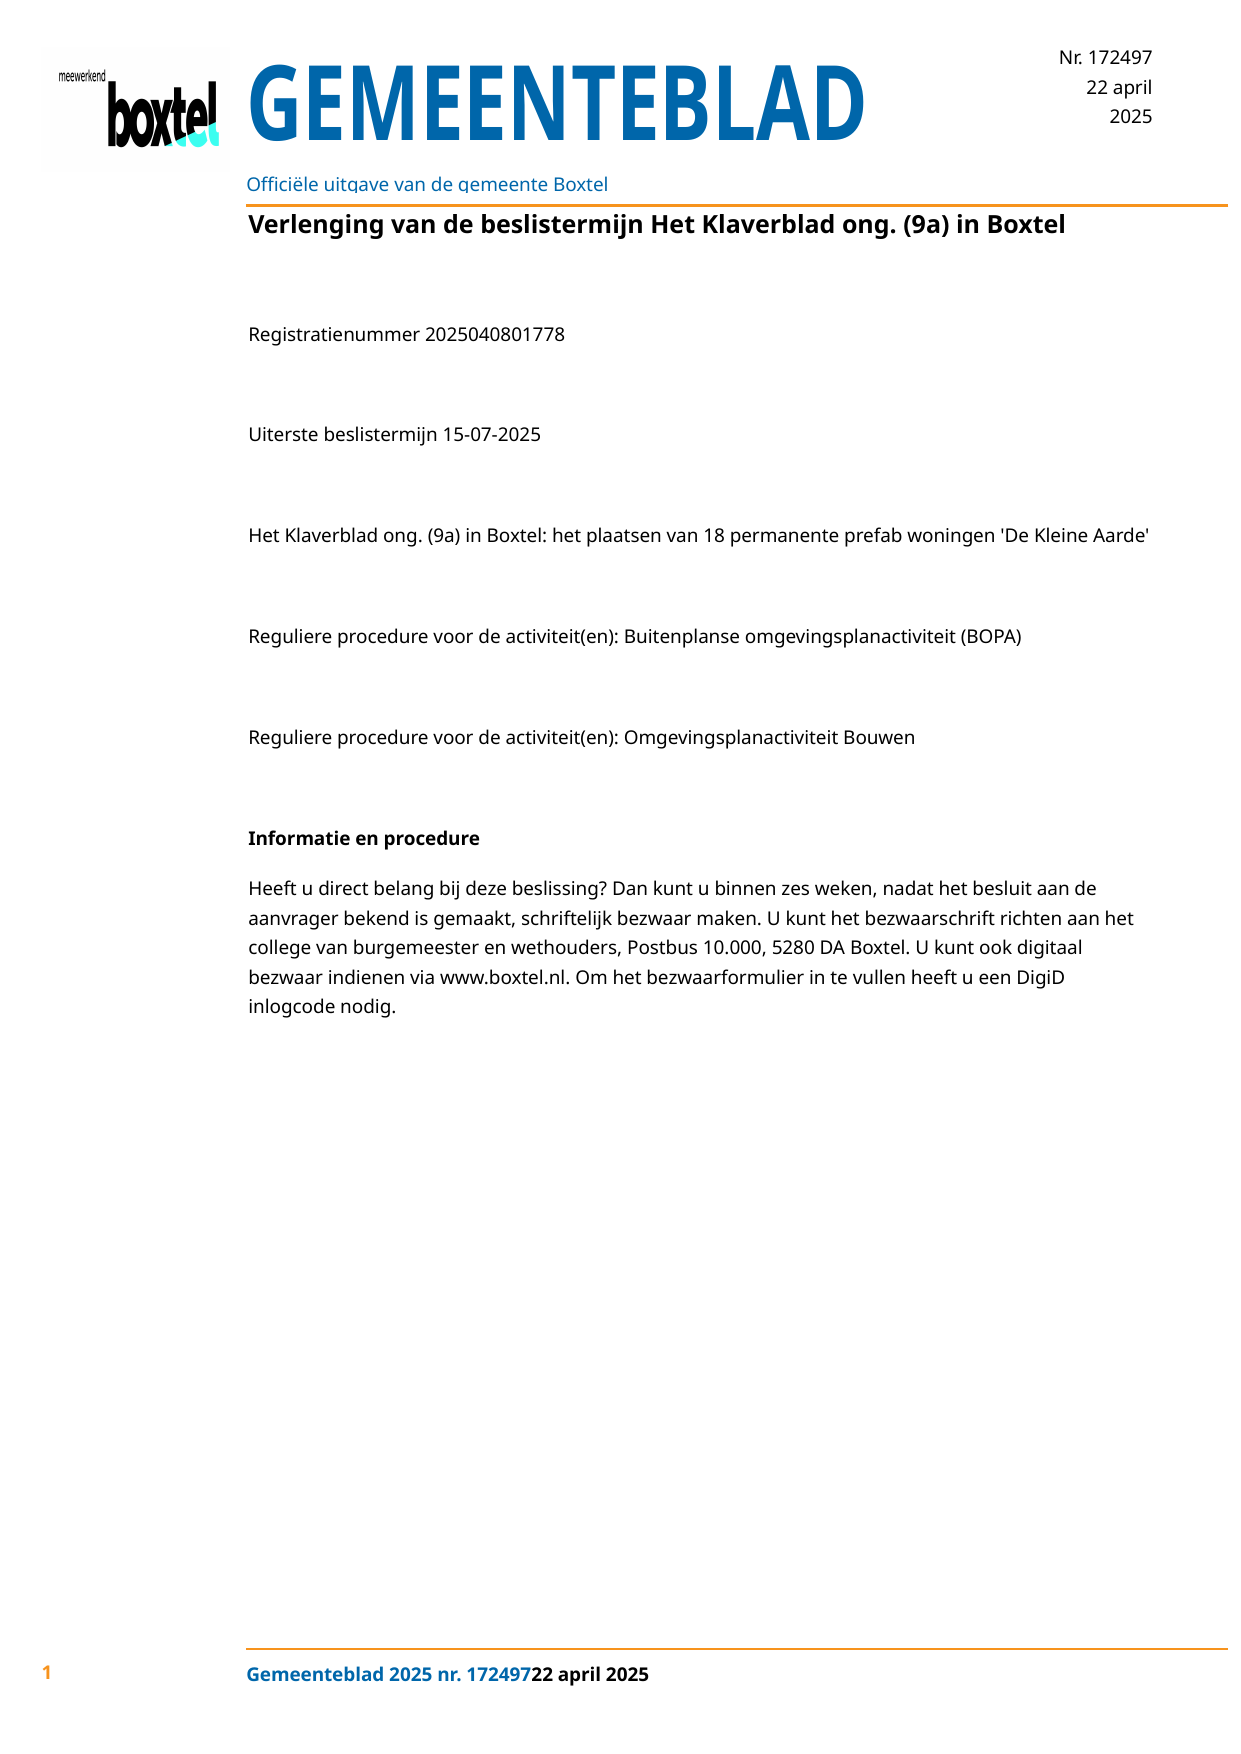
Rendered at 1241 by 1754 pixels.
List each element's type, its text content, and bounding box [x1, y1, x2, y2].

text Het Klaverblad ong. (9a) in Boxtel: het plaatsen van 18 permanente prefab woningen 'De Kleine Aarde' [248, 522, 1152, 548]
text Registratienummer 2025040801778 [248, 321, 1152, 346]
text Heeft u direct belang bij deze beslissing? Dan kunt u binnen zes weken, nadat het besluit aan de aanvrager bekend is gemaakt, schriftelijk bezwaar maken. U kunt het bezwaarschrift richten aan het college van burgemeester en wethouders, Postbus 10.000, 5280 DA Boxtel. U kunt ook digitaal bezwaar indienen via www.boxtel.nl. Om het bezwaarformulier in te vullen heeft u een DigiD inlogcode nodig. [248, 875, 1152, 1019]
picture [41, 47, 231, 172]
text Uiterste beslistermijn 15-07-2025 [248, 422, 1152, 447]
text Verlenging van de beslistermijn Het Klaverblad ong. (9a) in Boxtel [248, 207, 1152, 241]
text Reguliere procedure voor de activiteit(en): Omgevingsplanactiviteit Bouwen [248, 724, 1152, 750]
text Reguliere procedure voor de activiteit(en): Buitenplanse omgevingsplanactiviteit (BOPA) [248, 623, 1152, 649]
text Informatie en procedure [248, 825, 1152, 851]
